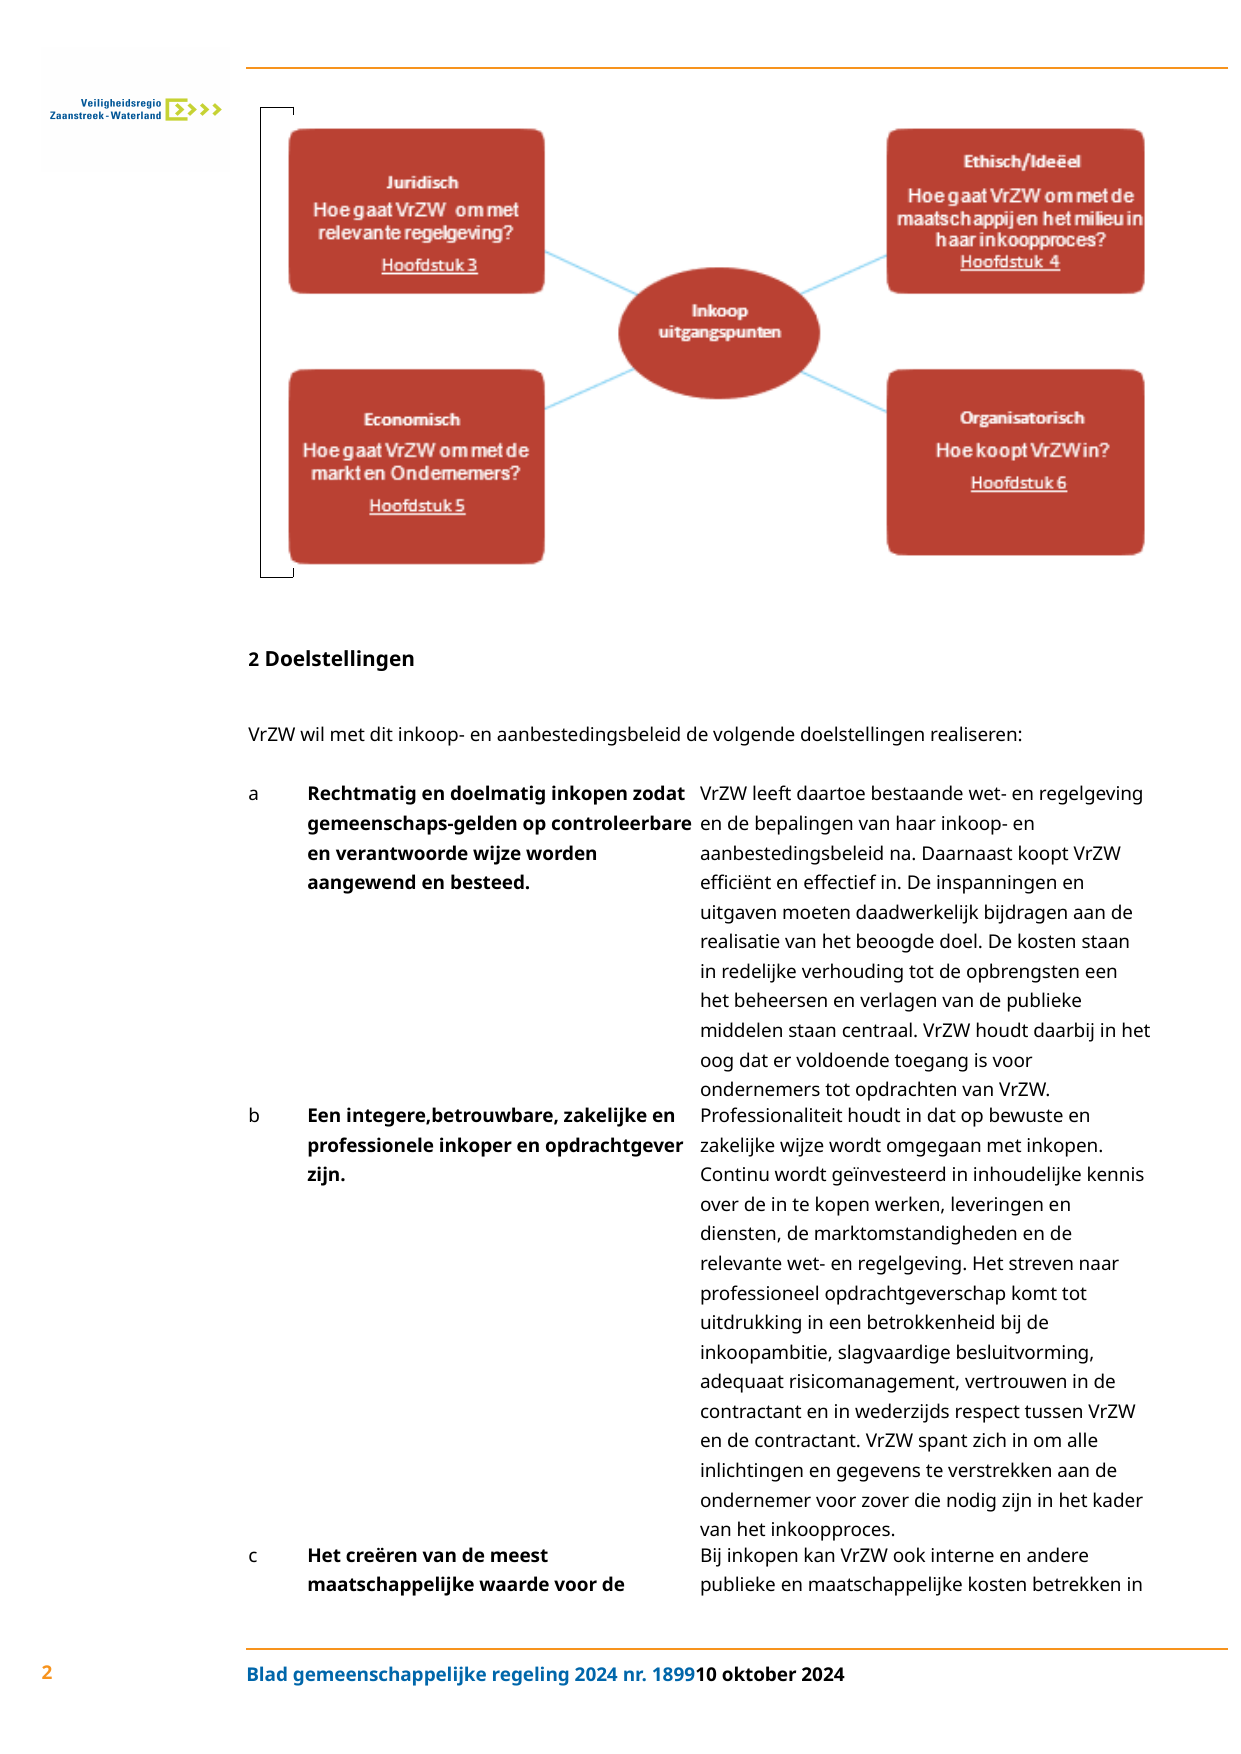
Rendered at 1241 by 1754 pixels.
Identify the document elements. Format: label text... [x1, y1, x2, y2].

table_header VrZW leeft daartoe bestaande wet- en regelgeving en de bepalingen van haar inkoop- en aanbestedingsbeleid na. Daarnaast koopt VrZW efficiënt en effectief in. De inspanningen en uitgaven moeten daadwerkelijk bijdragen aan de realisatie van het beoogde doel. De kosten staan in redelijke verhouding tot de opbrengsten een het beheersen en verlagen van de publieke middelen staan centraal. VrZW houdt daarbij in het oog dat er voldoende toegang is voor ondernemers tot opdrachten van VrZW. [700, 781, 1152, 1102]
table_cell Professionaliteit houdt in dat op bewuste en zakelijke wijze wordt omgegaan met inkopen. Continu wordt geïnvesteerd in inhoudelijke kennis over de in te kopen werken, leveringen en diensten, de marktomstandigheden en de relevante wet- en regelgeving. Het streven naar professioneel opdrachtgeverschap komt tot uitdrukking in een betrokkenheid bij de inkoopambitie, slagvaardige besluitvorming, adequaat risicomanagement, vertrouwen in de contractant en in wederzijds respect tussen VrZW en de contractant. VrZW spant zich in om alle inlichtingen en gegevens te verstrekken aan de ondernemer voor zover die nodig zijn in het kader van het inkoopproces. [700, 1102, 1152, 1542]
text 2 Doelstellingen [248, 644, 1152, 672]
picture [268, 115, 1173, 568]
table_header Rechtmatig en doelmatig inkopen zodat gemeenschaps-gelden op controleerbare en verantwoorde wijze worden aangewend en besteed. [248, 781, 700, 1102]
table_cell Het creëren van de meest maatschappelijke waarde voor de [248, 1542, 700, 1597]
table_cell Bij inkopen kan VrZW ook interne en andere publieke en maatschappelijke kosten betrekken in [700, 1542, 1152, 1597]
table_cell Een integere,betrouwbare, zakelijke en professionele inkoper en opdrachtgever zijn. [248, 1102, 700, 1542]
picture [41, 47, 231, 172]
text VrZW wil met dit inkoop- en aanbestedingsbeleid de volgende doelstellingen realiseren: [248, 721, 1152, 747]
